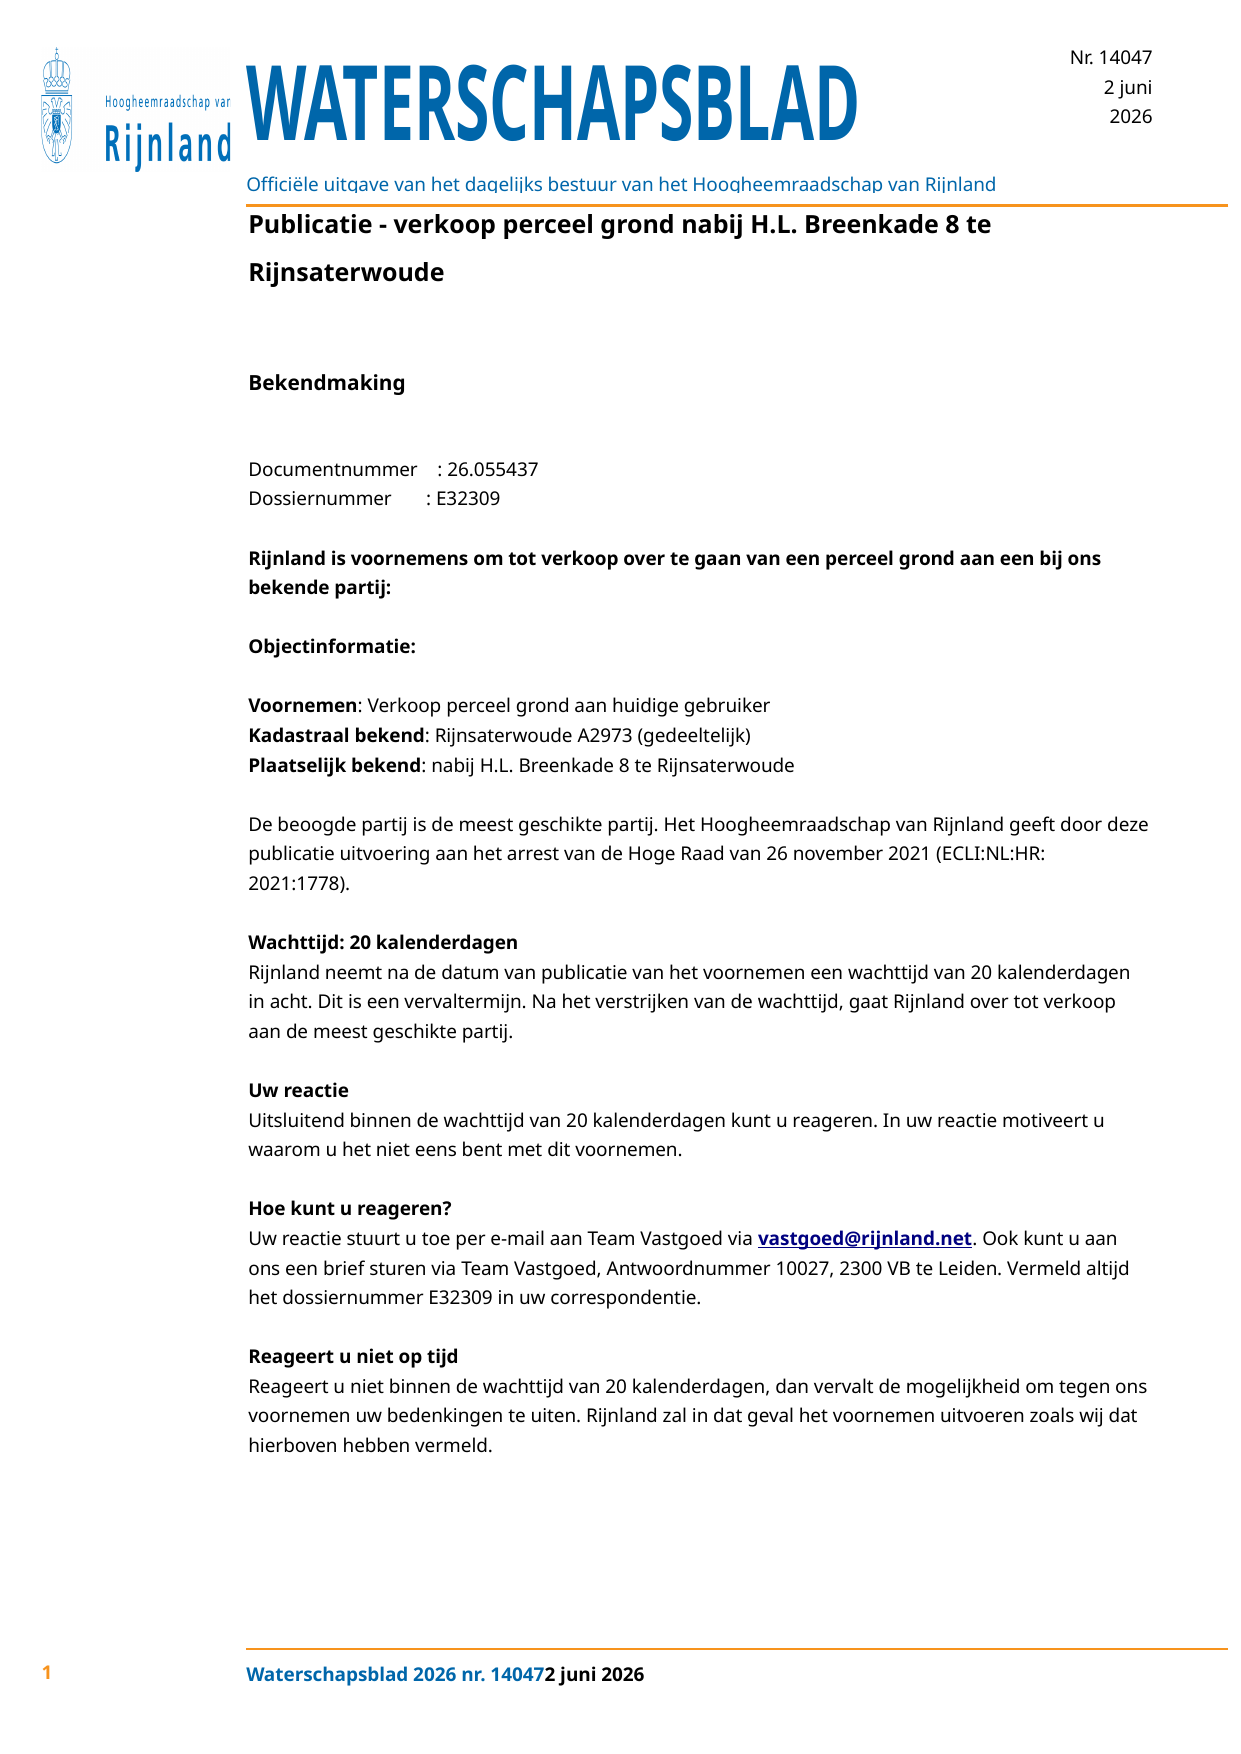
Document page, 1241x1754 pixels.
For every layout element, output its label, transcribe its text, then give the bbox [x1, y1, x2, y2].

text Objectinformatie: [248, 633, 1152, 659]
text Dossiernummer : E32309 [248, 486, 1152, 511]
text Uitsluitend binnen de wachttijd van 20 kalenderdagen kunt u reageren. In uw reactie motiveert u waarom u het niet eens bent met dit voornemen. [248, 1107, 1152, 1162]
text Reageert u niet op tijd [248, 1343, 1152, 1369]
text Reageert u niet binnen de wachttijd van 20 kalenderdagen, dan vervalt de mogelijkheid om tegen ons voornemen uw bedenkingen te uiten. Rijnland zal in dat geval het voornemen uitvoeren zoals wij dat hierboven hebben vermeld. [248, 1373, 1152, 1458]
text Rijnland is voornemens om tot verkoop over te gaan van een perceel grond aan een bij ons bekende partij: [248, 545, 1152, 600]
text Uw reactie [248, 1077, 1152, 1103]
text Publicatie - verkoop perceel grond nabij H.L. Breenkade 8 te Rijnsaterwoude [248, 207, 1152, 288]
picture [41, 47, 231, 172]
text Wachttijd: 20 kalenderdagen [248, 929, 1152, 955]
text Rijnland neemt na de datum van publicatie van het voornemen een wachttijd van 20 kalenderdagen in acht. Dit is een vervaltermijn. Na het verstrijken van de wachttijd, gaat Rijnland over tot verkoop aan de meest geschikte partij. [248, 959, 1152, 1044]
text Bekendmaking [248, 368, 1152, 397]
text Hoe kunt u reageren? [248, 1196, 1152, 1221]
text Documentnummer : 26.055437 [248, 456, 1152, 482]
text Uw reactie stuurt u toe per e-mail aan Team Vastgoed via vastgoed@rijnland.net. Ook kunt u aan ons een brief sturen via Team Vastgoed, Antwoordnummer 10027, 2300 VB te Leiden. Vermeld altijd het dossiernummer E32309 in uw correspondentie. [248, 1225, 1152, 1310]
text Kadastraal bekend: Rijnsaterwoude A2973 (gedeeltelijk) [248, 722, 1152, 748]
text Voornemen: Verkoop perceel grond aan huidige gebruiker [248, 693, 1152, 718]
text Plaatselijk bekend: nabij H.L. Breenkade 8 te Rijnsaterwoude [248, 752, 1152, 777]
text De beoogde partij is de meest geschikte partij. Het Hoogheemraadschap van Rijnland geeft door deze publicatie uitvoering aan het arrest van de Hoge Raad van 26 november 2021 (ECLI:NL:HR: 2021:1778). [248, 811, 1152, 896]
